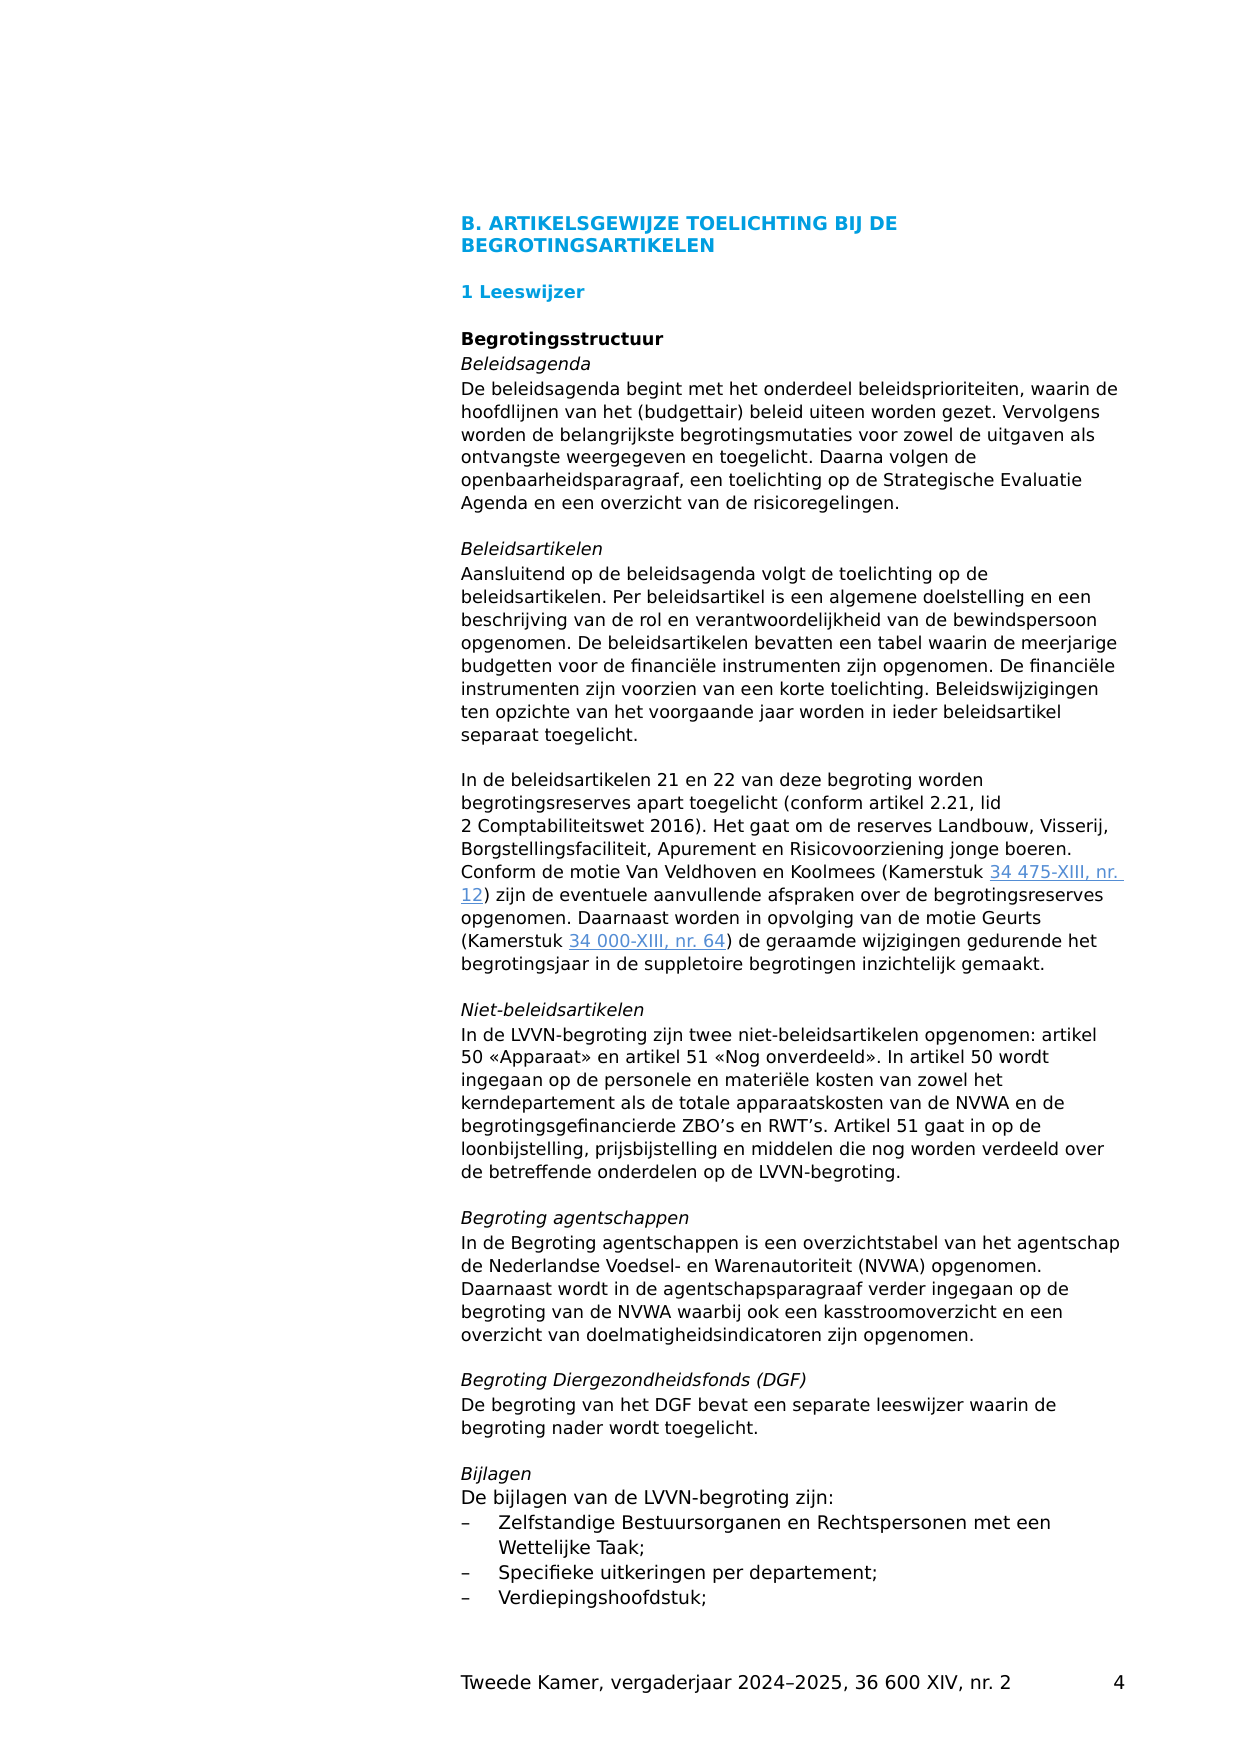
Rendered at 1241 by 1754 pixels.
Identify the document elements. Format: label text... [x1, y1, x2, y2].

text In de LVVN-begroting zijn twee niet-beleidsartikelen opgenomen: artikel 50 «Apparaat» en artikel 51 «Nog onverdeeld». In artikel 50 wordt ingegaan op de personele en materiële kosten van zowel het kerndepartement als de totale apparaatskosten van de NVWA en de begrotingsgefinancierde ZBO’s en RWT’s. Artikel 51 gaat in op de loonbijstelling, prijsbijstelling en middelen die nog worden verdeeld over de betreffende onderdelen op de LVVN-begroting. [461, 1023, 1125, 1183]
list Verdiepingshoofdstuk; [461, 1584, 1125, 1609]
list Zelfstandige Bestuursorganen en Rechtspersonen met een Wettelijke Taak; [461, 1509, 1125, 1559]
title 1 Leeswijzer [461, 280, 1125, 303]
text Beleidsartikelen [461, 537, 1125, 560]
list Specifieke uitkeringen per departement; [461, 1559, 1125, 1584]
text De bijlagen van de LVVN-begroting zijn: [461, 1487, 1125, 1509]
text Bijlagen [461, 1462, 1125, 1485]
text Beleidsagenda [461, 352, 1125, 375]
title B. Artikelsgewijze toelichting bij de begrotingsartikelen [461, 213, 1125, 257]
text Begroting agentschappen [461, 1206, 1125, 1229]
text Begroting Diergezondheidsfonds (DGF) [461, 1368, 1125, 1391]
text In de beleidsartikelen 21 en 22 van deze begroting worden begrotingsreserves apart toegelicht (conform artikel 2.21, lid 2 Comptabiliteitswet 2016). Het gaat om de reserves Landbouw, Visserij, Borgstellingsfaciliteit, Apurement en Risicovoorziening jonge boeren. Conform de motie Van Veldhoven en Koolmees (Kamerstuk 34 475-XIII, nr. 12) zijn de eventuele aanvullende afspraken over de begrotingsreserves opgenomen. Daarnaast worden in opvolging van de motie Geurts (Kamerstuk 34 000-XIII, nr. 64) de geraamde wijzigingen gedurende het begrotingsjaar in de suppletoire begrotingen inzichtelijk gemaakt. [461, 768, 1125, 975]
text Aansluitend op de beleidsagenda volgt de toelichting op de beleidsartikelen. Per beleidsartikel is een algemene doelstelling en een beschrijving van de rol en verantwoordelijkheid van de bewindspersoon opgenomen. De beleidsartikelen bevatten een tabel waarin de meerjarige budgetten voor de financiële instrumenten zijn opgenomen. De financiële instrumenten zijn voorzien van een korte toelichting. Beleidswijzigingen ten opzichte van het voorgaande jaar worden in ieder beleidsartikel separaat toegelicht. [461, 562, 1125, 746]
text De beleidsagenda begint met het onderdeel beleidsprioriteiten, waarin de hoofdlijnen van het (budgettair) beleid uiteen worden gezet. Vervolgens worden de belangrijkste begrotingsmutaties voor zowel de uitgaven als ontvangste weergegeven en toegelicht. Daarna volgen de openbaarheidsparagraaf, een toelichting op de Strategische Evaluatie Agenda en een overzicht van de risicoregelingen. [461, 377, 1125, 514]
text De begroting van het DGF bevat een separate leeswijzer waarin de begroting nader wordt toegelicht. [461, 1393, 1125, 1439]
text In de Begroting agentschappen is een overzichtstabel van het agentschap de Nederlandse Voedsel- en Warenautoriteit (NVWA) opgenomen. Daarnaast wordt in de agentschapsparagraaf verder ingegaan op de begroting van de NVWA waarbij ook een kasstroomoverzicht en een overzicht van doelmatigheidsindicatoren zijn opgenomen. [461, 1231, 1125, 1346]
text Niet-beleidsartikelen [461, 998, 1125, 1021]
text Begrotingsstructuur [461, 327, 1125, 350]
